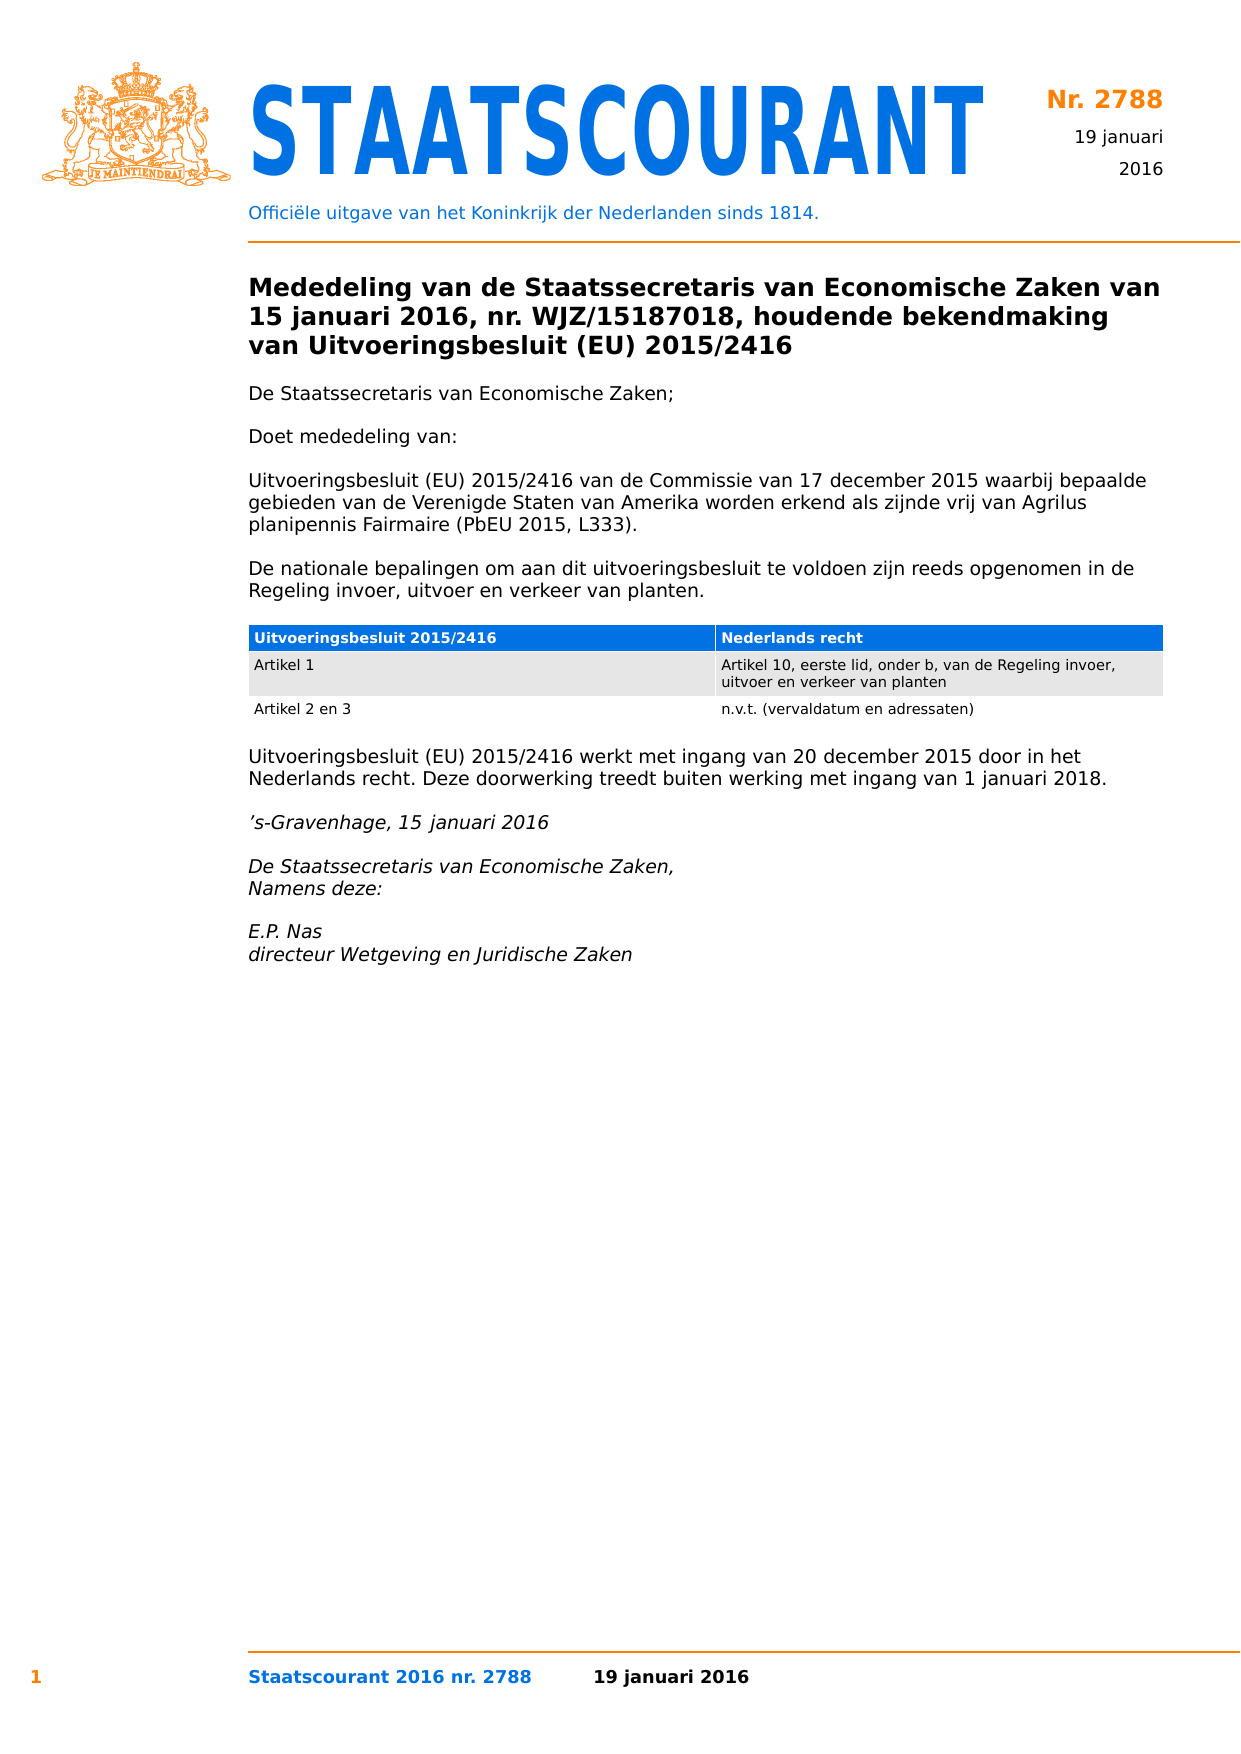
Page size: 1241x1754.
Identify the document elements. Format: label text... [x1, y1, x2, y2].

text Doet mededeling van: [248, 426, 1163, 448]
text De nationale bepalingen om aan dit uitvoeringsbesluit te voldoen zijn reeds opgenomen in de Regeling invoer, uitvoer en verkeer van planten. [248, 558, 1163, 602]
table_cell Artikel 10, eerste lid, onder b, van de Regeling invoer, uitvoer en verkeer van planten [716, 652, 1163, 696]
table_cell Officiële uitgave van het Koninkrijk der Nederlanden sinds 1814. [248, 203, 1240, 241]
table_cell Artikel 1 [249, 652, 715, 696]
table_header STAATSCOURANT [248, 62, 998, 203]
table_header Nederlands recht [716, 625, 1163, 651]
table_header Uitvoeringsbesluit 2015/2416 [249, 625, 715, 651]
text De Staatssecretaris van Economische Zaken; [248, 382, 1163, 404]
text De Staatssecretaris van Economische Zaken, Namens deze: E.P. Nas directeur Wetgeving en Juridische Zaken [248, 856, 1163, 965]
table_header [25, 62, 248, 241]
table_header Nr. 2788 [998, 62, 1240, 121]
table_cell Artikel 2 en 3 [249, 697, 715, 723]
table_cell 19 januari [998, 121, 1240, 153]
table_cell 2016 [998, 153, 1240, 203]
picture [41, 62, 231, 186]
text ’s-Gravenhage, 15 januari 2016 [248, 812, 1163, 834]
subtitle Mededeling van de Staatssecretaris van Economische Zaken van 15 januari 2016, nr. WJZ/15187018, houdende bekendmaking van Uitvoeringsbesluit (EU) 2015/2416 [248, 273, 1163, 361]
text Uitvoeringsbesluit (EU) 2015/2416 werkt met ingang van 20 december 2015 door in het Nederlands recht. Deze doorwerking treedt buiten werking met ingang van 1 januari 2018. [248, 746, 1163, 790]
text Uitvoeringsbesluit (EU) 2015/2416 van de Commissie van 17 december 2015 waarbij bepaalde gebieden van de Verenigde Staten van Amerika worden erkend als zijnde vrij van Agrilus planipennis Fairmaire (PbEU 2015, L333). [248, 470, 1163, 536]
table_cell n.v.t. (vervaldatum en adressaten) [716, 697, 1163, 723]
